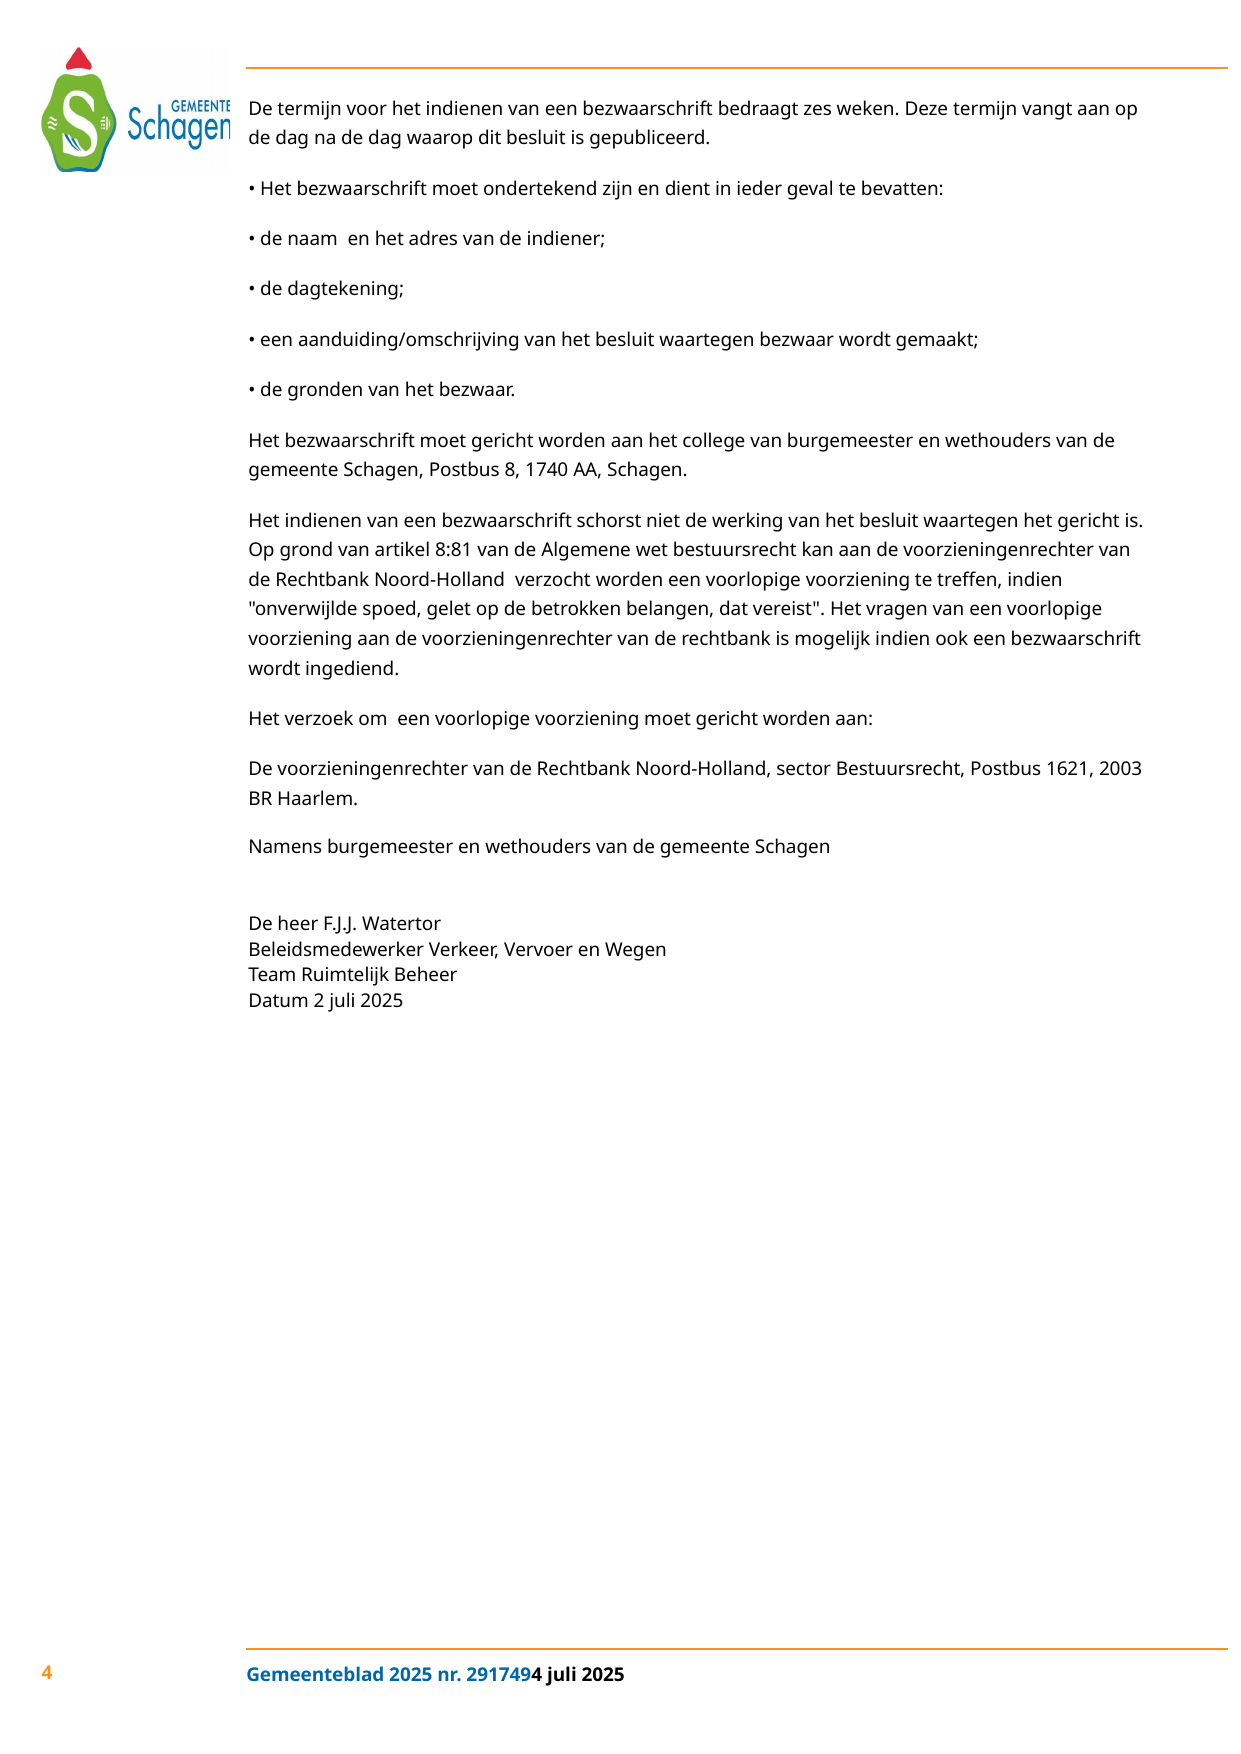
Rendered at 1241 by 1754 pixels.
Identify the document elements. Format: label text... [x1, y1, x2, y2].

text Het indienen van een bezwaarschrift schorst niet de werking van het besluit waartegen het gericht is. Op grond van artikel 8:81 van de Algemene wet bestuursrecht kan aan de voorzieningenrechter van de Rechtbank Noord-Holland verzocht worden een voorlopige voorziening te treffen, indien "onverwijlde spoed, gelet op de betrokken belangen, dat vereist". Het vragen van een voorlopige voorziening aan de voorzieningenrechter van de rechtbank is mogelijk indien ook een bezwaarschrift wordt ingediend. [248, 507, 1152, 681]
text De voorzieningenrechter van de Rechtbank Noord-Holland, sector Bestuursrecht, Postbus 1621, 2003 BR Haarlem. [248, 756, 1152, 811]
text • de gronden van het bezwaar. [248, 376, 1152, 402]
picture [41, 47, 231, 172]
text Het verzoek om een voorlopige voorziening moet gericht worden aan: [248, 705, 1152, 731]
text • de naam en het adres van de indiener; [248, 225, 1152, 251]
text • de dagtekening; [248, 276, 1152, 301]
text Datum 2 juli 2025 [248, 987, 1152, 1013]
text De heer F.J.J. Watertor [248, 910, 1152, 936]
text Beleidsmedewerker Verkeer, Vervoer en Wegen [248, 936, 1152, 962]
text Namens burgemeester en wethouders van de gemeente Schagen [248, 833, 1152, 859]
text Het bezwaarschrift moet gericht worden aan het college van burgemeester en wethouders van de gemeente Schagen, Postbus 8, 1740 AA, Schagen. [248, 427, 1152, 482]
text Team Ruimtelijk Beheer [248, 962, 1152, 987]
text • Het bezwaarschrift moet ondertekend zijn en dient in ieder geval te bevatten: [248, 175, 1152, 201]
text De termijn voor het indienen van een bezwaarschrift bedraagt zes weken. Deze termijn vangt aan op de dag na de dag waarop dit besluit is gepubliceerd. [248, 95, 1152, 150]
text • een aanduiding/omschrijving van het besluit waartegen bezwaar wordt gemaakt; [248, 326, 1152, 352]
